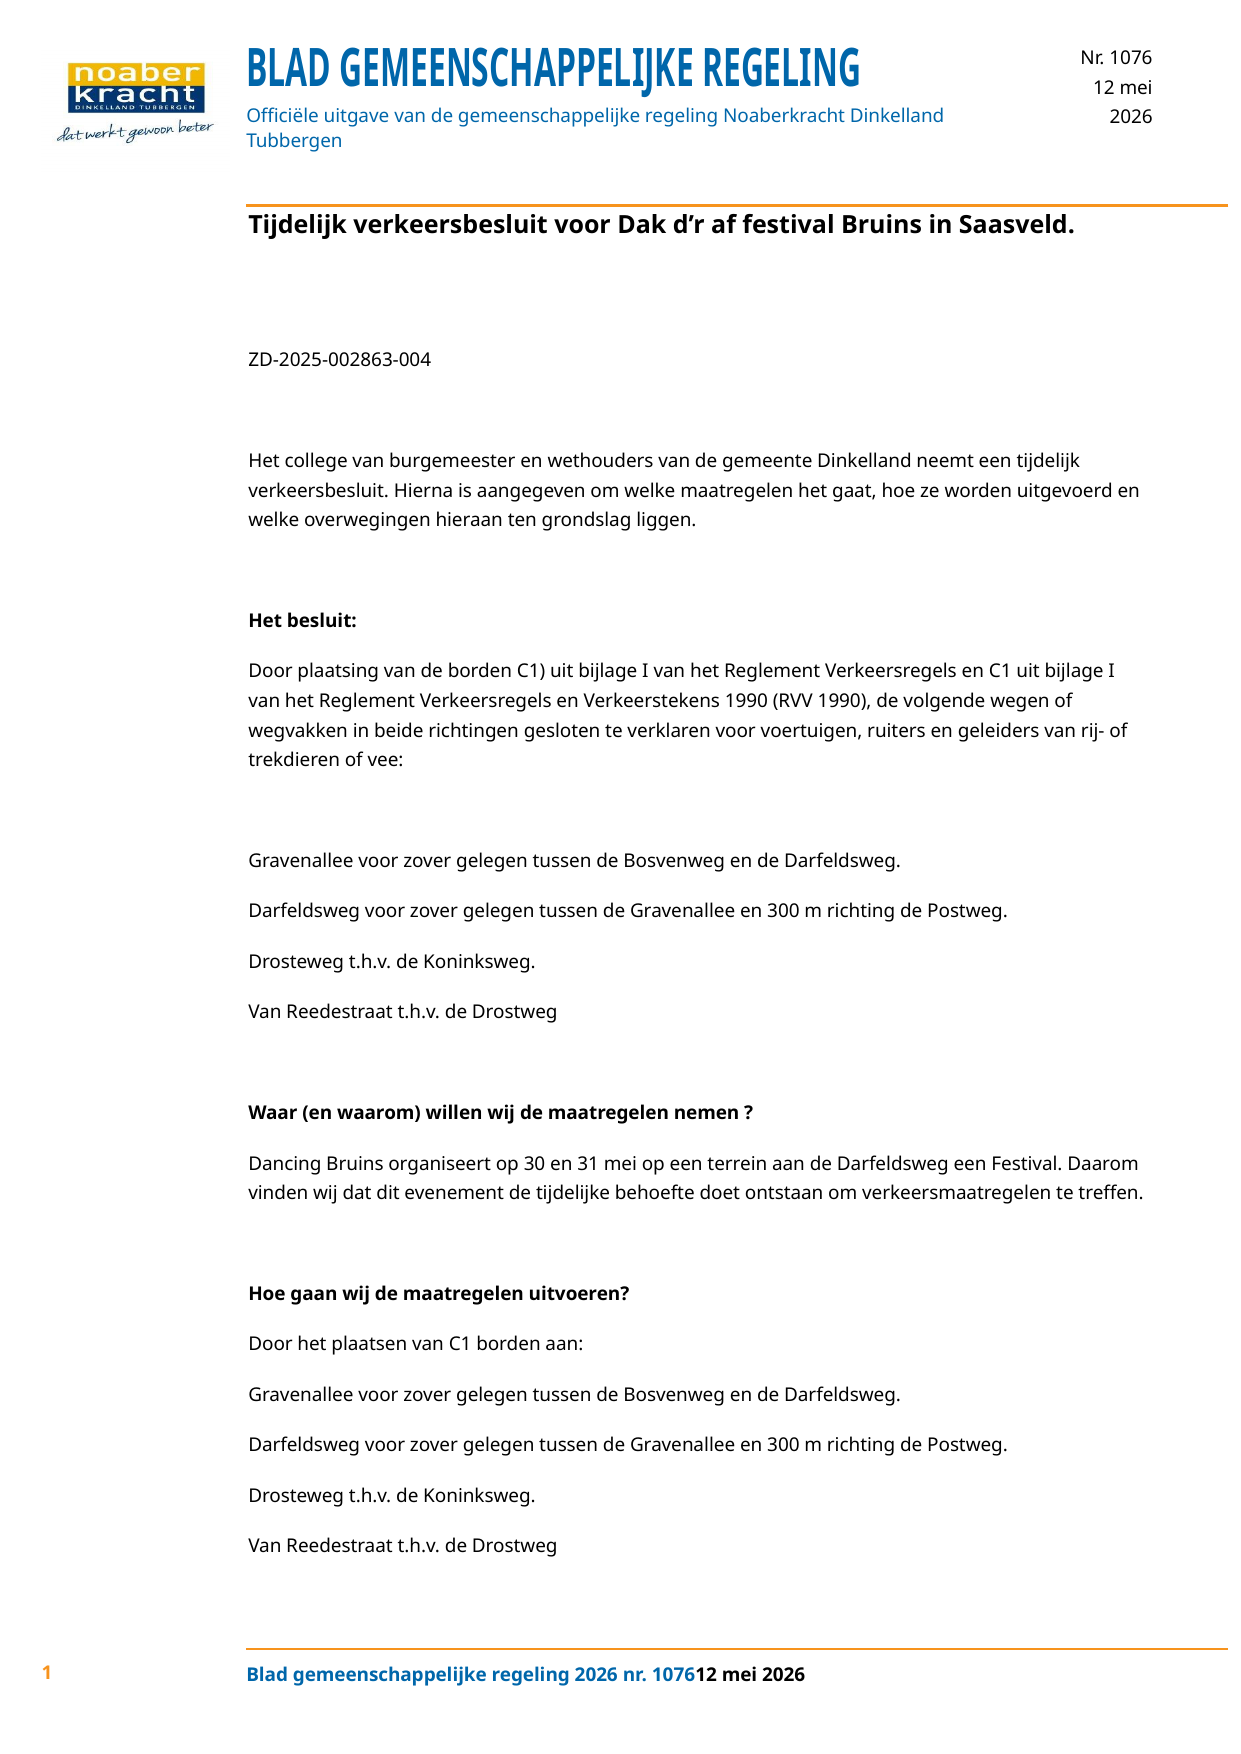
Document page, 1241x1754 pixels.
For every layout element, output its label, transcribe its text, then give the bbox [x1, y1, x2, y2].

text Waar (en waarom) willen wij de maatregelen nemen ? [248, 1099, 1152, 1125]
text Gravenallee voor zover gelegen tussen de Bosvenweg en de Darfeldsweg. [248, 847, 1152, 873]
text Van Reedestraat t.h.v. de Drostweg [248, 1532, 1152, 1558]
text ZD-2025-002863-004 [248, 346, 1152, 372]
text Het college van burgemeester en wethouders van de gemeente Dinkelland neemt een tijdelijk verkeersbesluit. Hierna is aangegeven om welke maatregelen het gaat, hoe ze worden uitgevoerd en welke overwegingen hieraan ten grondslag liggen. [248, 447, 1152, 532]
text Darfeldsweg voor zover gelegen tussen de Gravenallee en 300 m richting de Postweg. [248, 1431, 1152, 1457]
text Dancing Bruins organiseert op 30 en 31 mei op een terrein aan de Darfeldsweg een Festival. Daarom vinden wij dat dit evenement de tijdelijke behoefte doet ontstaan om verkeersmaatregelen te treffen. [248, 1150, 1152, 1205]
text Drosteweg t.h.v. de Koninksweg. [248, 1482, 1152, 1508]
text Gravenallee voor zover gelegen tussen de Bosvenweg en de Darfeldsweg. [248, 1381, 1152, 1407]
text Door het plaatsen van C1 borden aan: [248, 1331, 1152, 1356]
text Door plaatsing van de borden C1) uit bijlage I van het Reglement Verkeersregels en C1 uit bijlage I van het Reglement Verkeersregels en Verkeerstekens 1990 (RVV 1990), de volgende wegen of wegvakken in beide richtingen gesloten te verklaren voor voertuigen, ruiters en geleiders van rij- of trekdieren of vee: [248, 658, 1152, 772]
text Darfeldsweg voor zover gelegen tussen de Gravenallee en 300 m richting de Postweg. [248, 898, 1152, 923]
text Van Reedestraat t.h.v. de Drostweg [248, 998, 1152, 1024]
text Drosteweg t.h.v. de Koninksweg. [248, 948, 1152, 974]
picture [41, 47, 231, 172]
text Het besluit: [248, 607, 1152, 633]
text Tijdelijk verkeersbesluit voor Dak d’r af festival Bruins in Saasveld. [248, 207, 1152, 241]
text Hoe gaan wij de maatregelen uitvoeren? [248, 1280, 1152, 1306]
